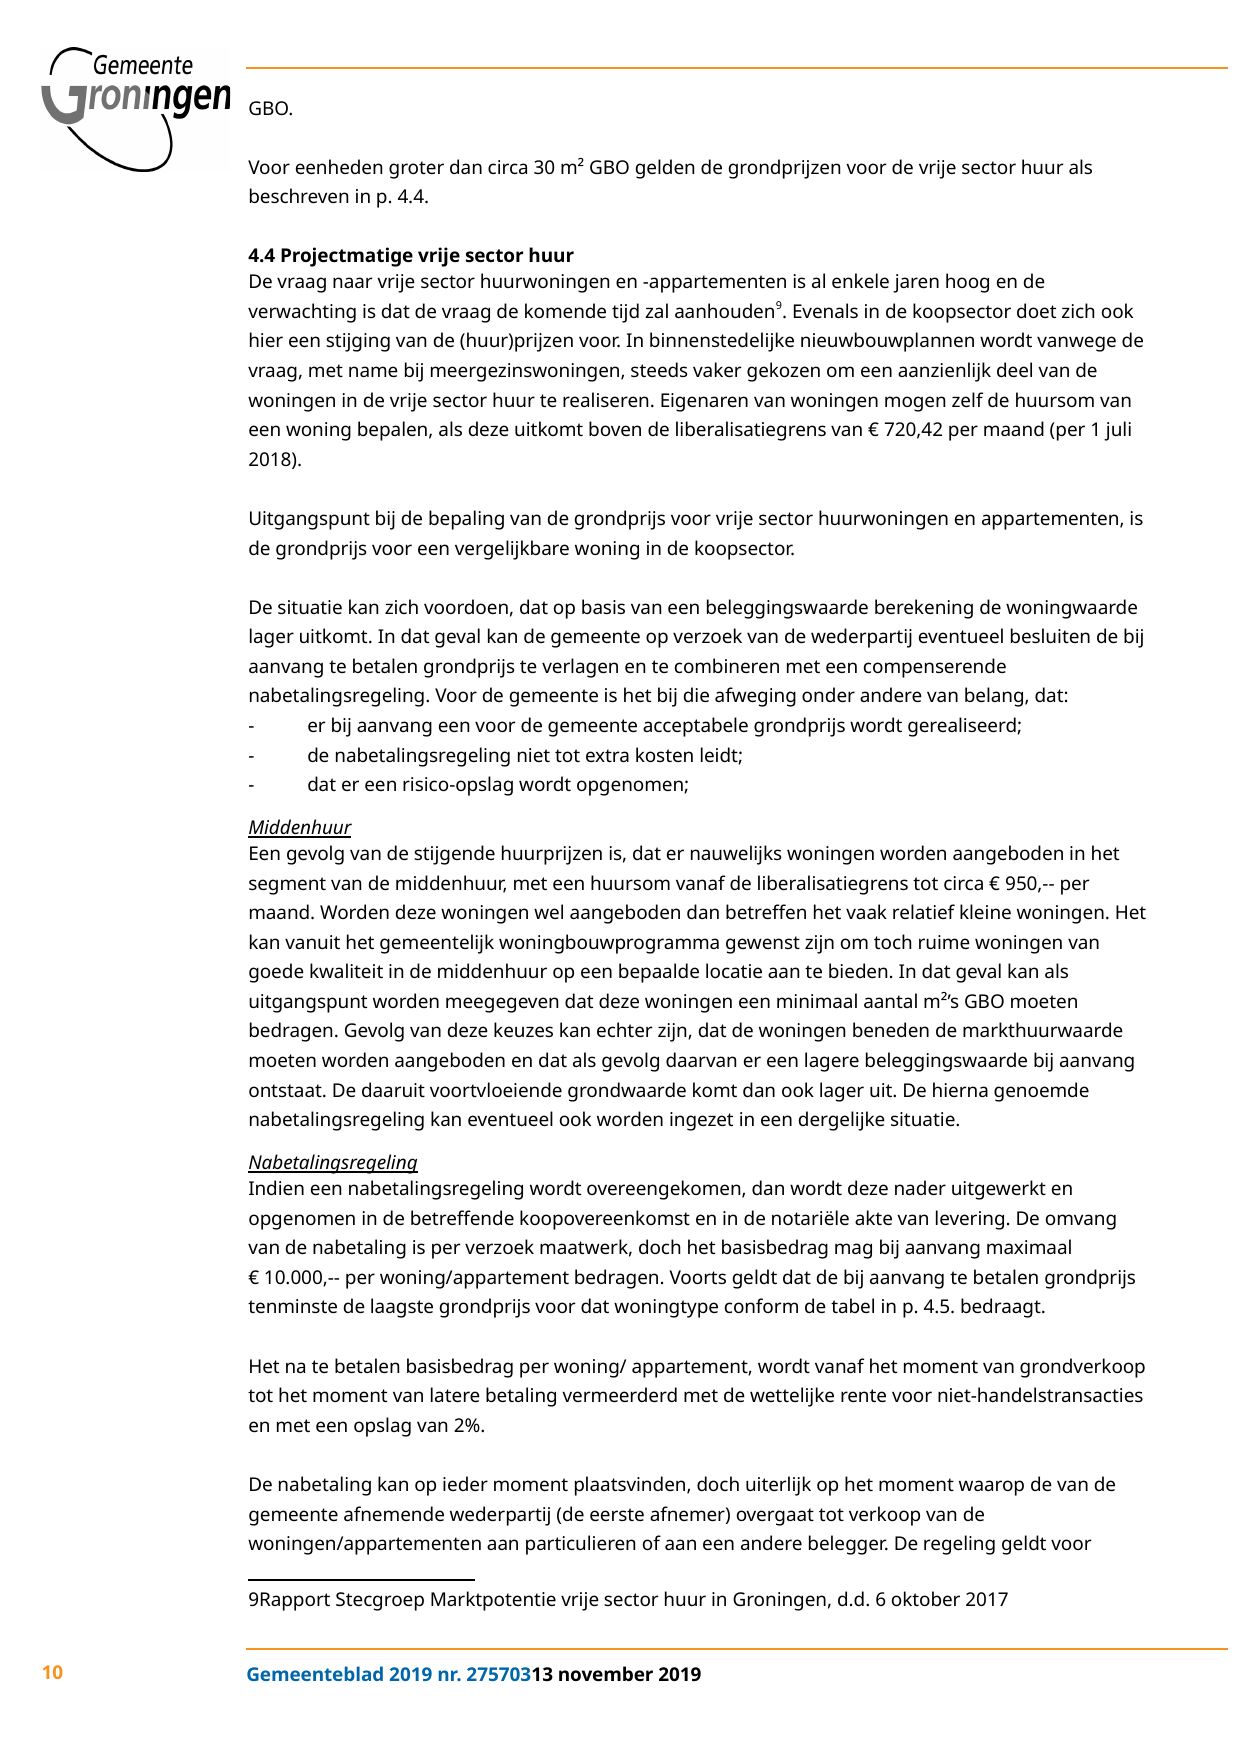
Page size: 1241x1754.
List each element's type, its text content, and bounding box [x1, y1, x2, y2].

list de nabetalingsregeling niet tot extra kosten leidt; [248, 742, 1152, 767]
list dat er een risico-opslag wordt opgenomen; [248, 771, 1152, 797]
text Nabetalingsregeling [248, 1149, 1152, 1175]
text Een gevolg van de stijgende huurprijzen is, dat er nauwelijks woningen worden aangeboden in het segment van de middenhuur, met een huursom vanaf de liberalisatiegrens tot circa € 950,-- per maand. Worden deze woningen wel aangeboden dan betreffen het vaak relatief kleine woningen. Het kan vanuit het gemeentelijk woningbouwprogramma gewenst zijn om toch ruime woningen van goede kwaliteit in de middenhuur op een bepaalde locatie aan te bieden. In dat geval kan als uitgangspunt worden meegegeven dat deze woningen een minimaal aantal m²’s GBO moeten bedragen. Gevolg van deze keuzes kan echter zijn, dat de woningen beneden de markthuurwaarde moeten worden aangeboden en dat als gevolg daarvan er een lagere beleggingswaarde bij aanvang ontstaat. De daaruit voortvloeiende grondwaarde komt dan ook lager uit. De hierna genoemde nabetalingsregeling kan eventueel ook worden ingezet in een dergelijke situatie. [248, 840, 1152, 1132]
text Voor eenheden groter dan circa 30 m² GBO gelden de grondprijzen voor de vrije sector huur als beschreven in p. 4.4. [248, 154, 1152, 209]
text Rapport Stecgroep Marktpotentie vrije sector huur in Groningen, d.d. 6 oktober 2017 [248, 1586, 1152, 1612]
text Het na te betalen basisbedrag per woning/ appartement, wordt vanaf het moment van grondverkoop tot het moment van latere betaling vermeerderd met de wettelijke rente voor niet-handelstransacties en met een opslag van 2%. [248, 1353, 1152, 1438]
text Middenhuur [248, 814, 1152, 840]
text GBO. [248, 95, 1152, 121]
picture [41, 47, 231, 172]
list er bij aanvang een voor de gemeente acceptabele grondprijs wordt gerealiseerd; [248, 712, 1152, 738]
text De vraag naar vrije sector huurwoningen en -appartementen is al enkele jaren hoog en de verwachting is dat de vraag de komende tijd zal aanhouden. Evenals in de koopsector doet zich ook hier een stijging van de (huur)prijzen voor. In binnenstedelijke nieuwbouwplannen wordt vanwege de vraag, met name bij meergezinswoningen, steeds vaker gekozen om een aanzienlijk deel van de woningen in de vrije sector huur te realiseren. Eigenaren van woningen mogen zelf de huursom van een woning bepalen, als deze uitkomt boven de liberalisatiegrens van € 720,42 per maand (per 1 juli 2018). [248, 268, 1152, 472]
text 4.4 Projectmatige vrije sector huur [248, 243, 1152, 268]
text De nabetaling kan op ieder moment plaatsvinden, doch uiterlijk op het moment waarop de van de gemeente afnemende wederpartij (de eerste afnemer) overgaat tot verkoop van de woningen/appartementen aan particulieren of aan een andere belegger. De regeling geldt voor [248, 1471, 1152, 1556]
text De situatie kan zich voordoen, dat op basis van een beleggingswaarde berekening de woningwaarde lager uitkomt. In dat geval kan de gemeente op verzoek van de wederpartij eventueel besluiten de bij aanvang te betalen grondprijs te verlagen en te combineren met een compenserende nabetalingsregeling. Voor de gemeente is het bij die afweging onder andere van belang, dat: [248, 594, 1152, 708]
text Indien een nabetalingsregeling wordt overeengekomen, dan wordt deze nader uitgewerkt en opgenomen in de betreffende koopovereenkomst en in de notariële akte van levering. De omvang van de nabetaling is per verzoek maatwerk, doch het basisbedrag mag bij aanvang maximaal € 10.000,-- per woning/appartement bedragen. Voorts geldt dat de bij aanvang te betalen grondprijs tenminste de laagste grondprijs voor dat woningtype conform de tabel in p. 4.5. bedraagt. [248, 1175, 1152, 1319]
text Uitgangspunt bij de bepaling van de grondprijs voor vrije sector huurwoningen en appartementen, is de grondprijs voor een vergelijkbare woning in de koopsector. [248, 505, 1152, 560]
